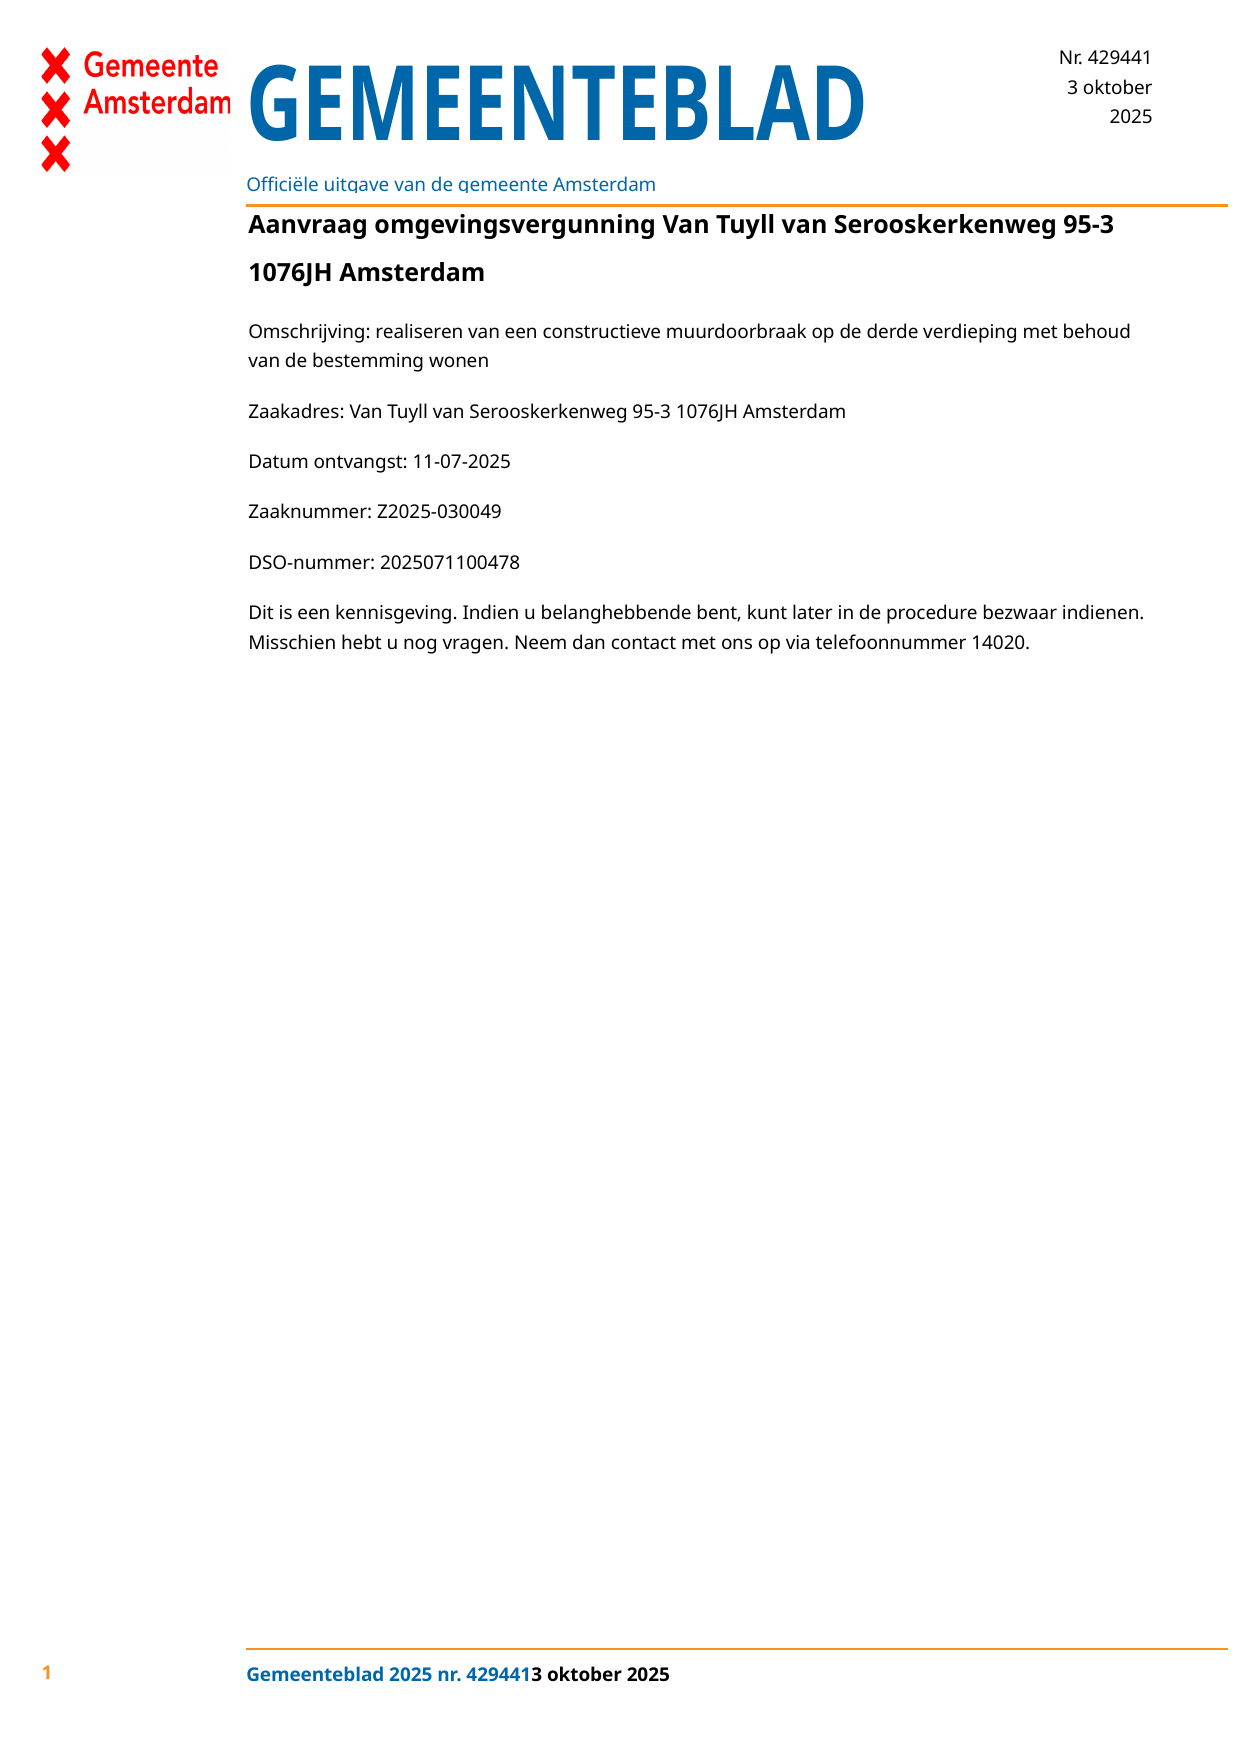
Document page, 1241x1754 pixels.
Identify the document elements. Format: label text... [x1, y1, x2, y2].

text Aanvraag omgevingsvergunning Van Tuyll van Serooskerkenweg 95-3 1076JH Amsterdam [248, 207, 1152, 288]
text Omschrijving: realiseren van een constructieve muurdoorbraak op de derde verdieping met behoud van de bestemming wonen [248, 318, 1152, 373]
text Dit is een kennisgeving. Indien u belanghebbende bent, kunt later in de procedure bezwaar indienen. Misschien hebt u nog vragen. Neem dan contact met ons op via telefoonnummer 14020. [248, 599, 1152, 655]
text Datum ontvangst: 11-07-2025 [248, 448, 1152, 474]
text Zaakadres: Van Tuyll van Serooskerkenweg 95-3 1076JH Amsterdam [248, 398, 1152, 424]
text DSO-nummer: 2025071100478 [248, 549, 1152, 575]
picture [41, 47, 231, 172]
text Zaaknummer: Z2025-030049 [248, 499, 1152, 524]
